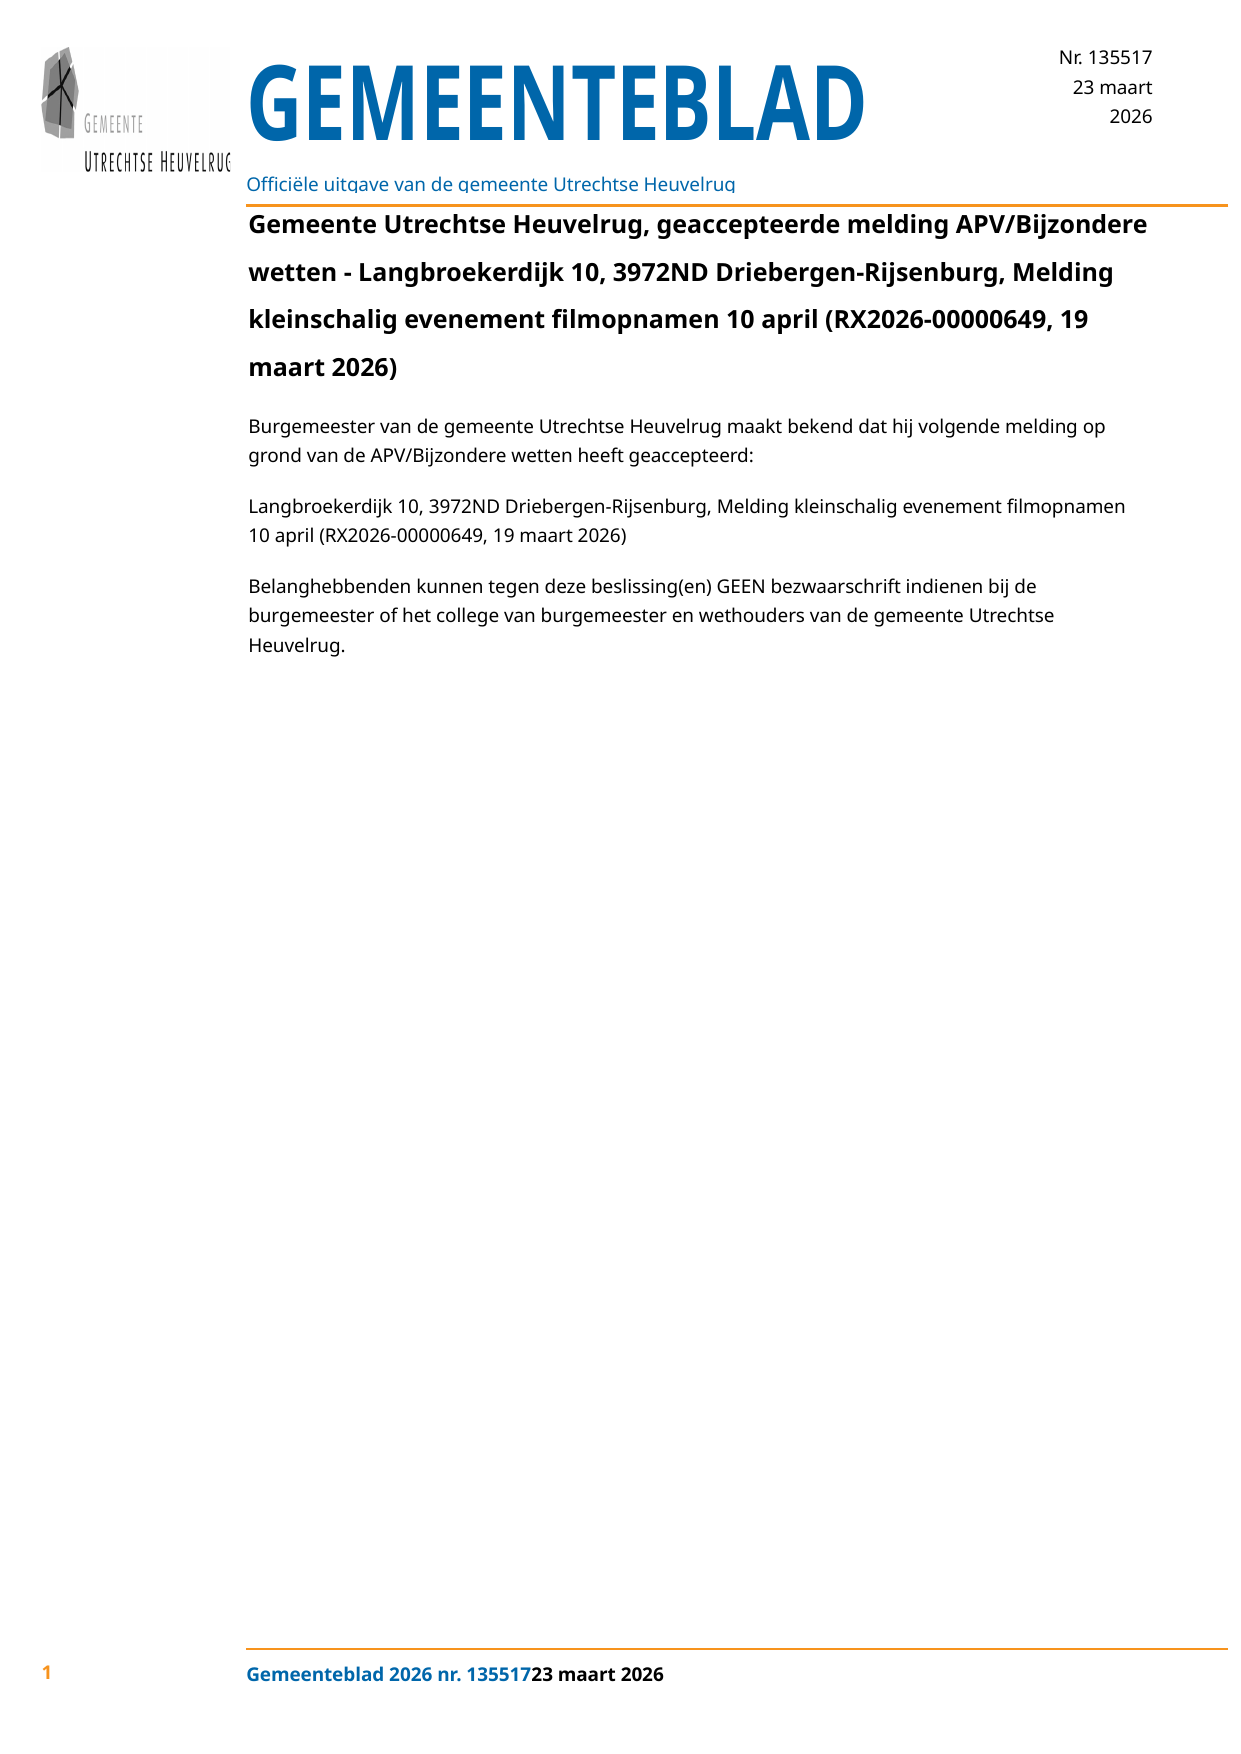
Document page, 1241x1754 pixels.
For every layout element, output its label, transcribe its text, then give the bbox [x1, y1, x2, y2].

picture [41, 47, 231, 172]
text Burgemeester van de gemeente Utrechtse Heuvelrug maakt bekend dat hij volgende melding op grond van de APV/Bijzondere wetten heeft geaccepteerd: [248, 413, 1152, 468]
text Gemeente Utrechtse Heuvelrug, geaccepteerde melding APV/Bijzondere wetten - Langbroekerdijk 10, 3972ND Driebergen-Rijsenburg, Melding kleinschalig evenement filmopnamen 10 april (RX2026-00000649, 19 maart 2026) [248, 207, 1152, 384]
text Belanghebbenden kunnen tegen deze beslissing(en) GEEN bezwaarschrift indienen bij de burgemeester of het college van burgemeester en wethouders van de gemeente Utrechtse Heuvelrug. [248, 573, 1152, 658]
text Langbroekerdijk 10, 3972ND Driebergen-Rijsenburg, Melding kleinschalig evenement filmopnamen 10 april (RX2026-00000649, 19 maart 2026) [248, 493, 1152, 548]
